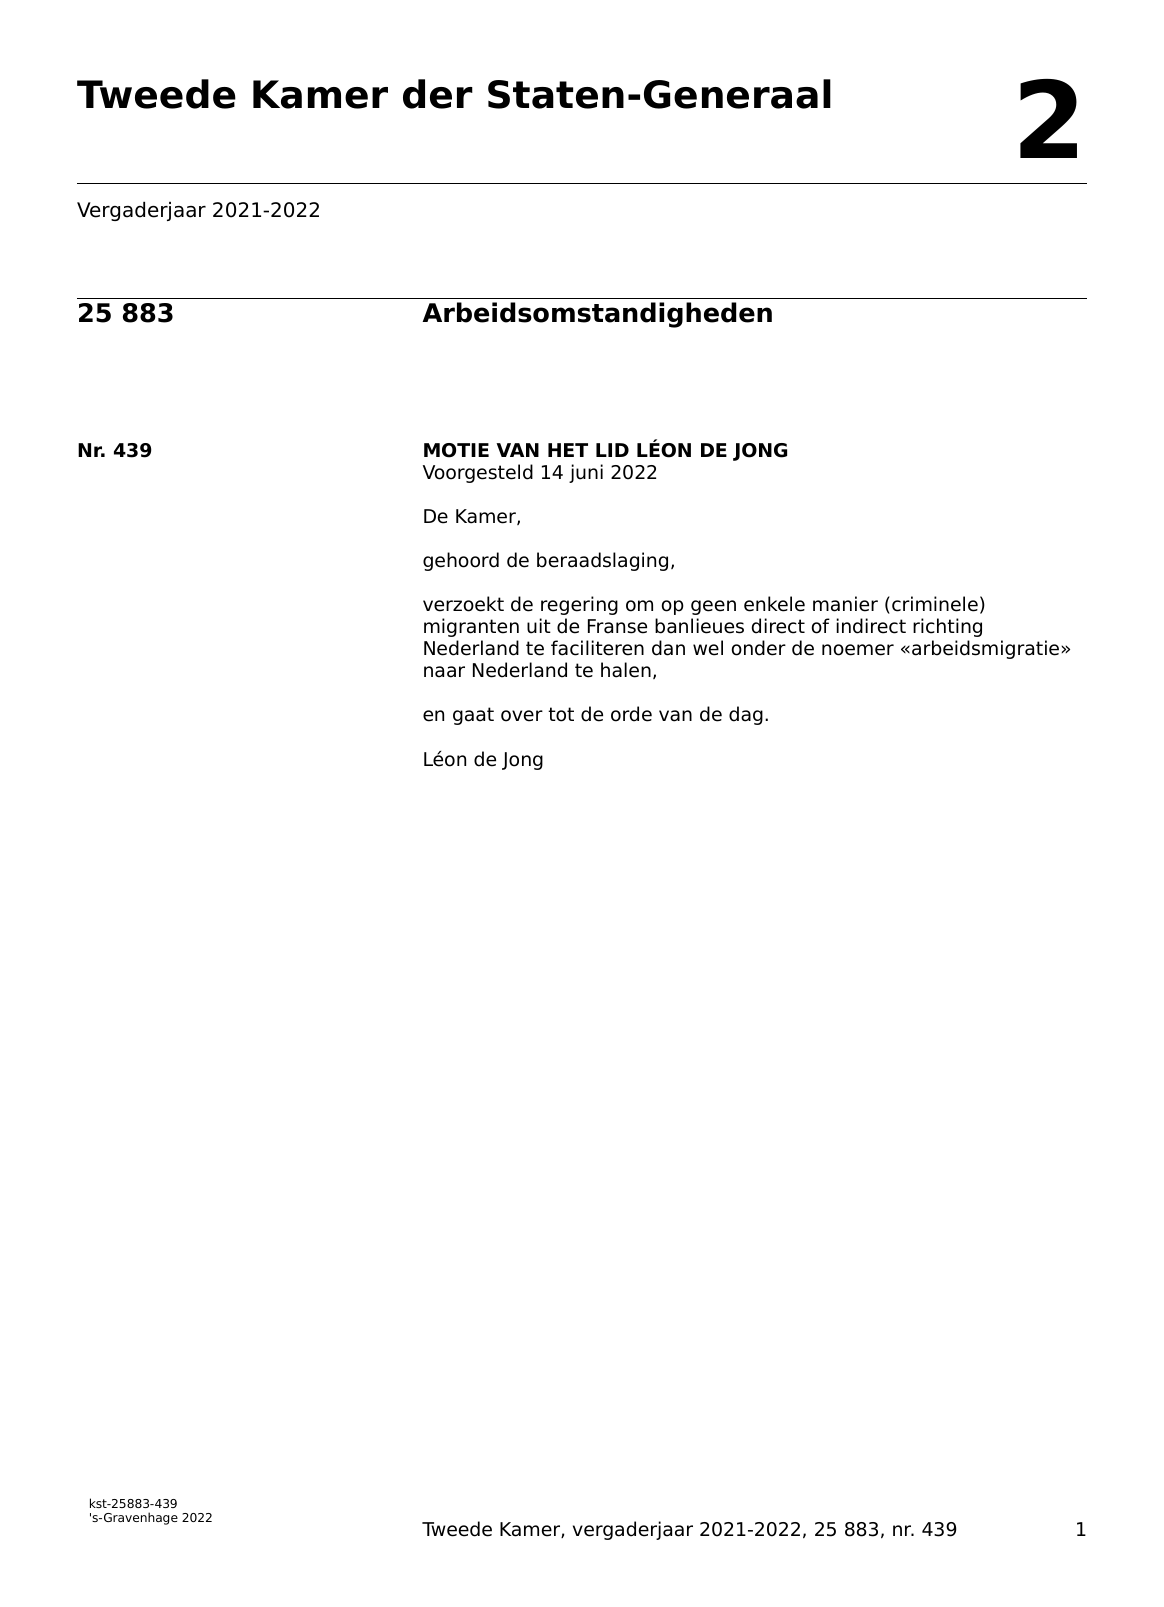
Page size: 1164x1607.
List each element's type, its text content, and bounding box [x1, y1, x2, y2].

text gehoord de beraadslaging, [422, 550, 1087, 572]
text Léon de Jong [422, 748, 1087, 770]
table_header 2 [886, 59, 1087, 183]
subtitle Nr. 439 MOTIE VAN HET LID LÉON DE JONG [77, 440, 1087, 462]
subtitle 25 883 Arbeidsomstandigheden [77, 299, 1087, 329]
text kst-25883-439 [88, 1497, 323, 1511]
table_cell Vergaderjaar 2021-2022 [77, 184, 1087, 298]
text De Kamer, [422, 506, 1087, 528]
text en gaat over tot de orde van de dag. [422, 704, 1087, 726]
table_header Tweede Kamer der Staten-Generaal [77, 59, 886, 183]
text 's-Gravenhage 2022 [88, 1511, 323, 1525]
text Voorgesteld 14 juni 2022 [422, 462, 1087, 484]
text verzoekt de regering om op geen enkele manier (criminele) migranten uit de Franse banlieues direct of indirect richting Nederland te faciliteren dan wel onder de noemer «arbeidsmigratie» naar Nederland te halen, [422, 594, 1087, 682]
